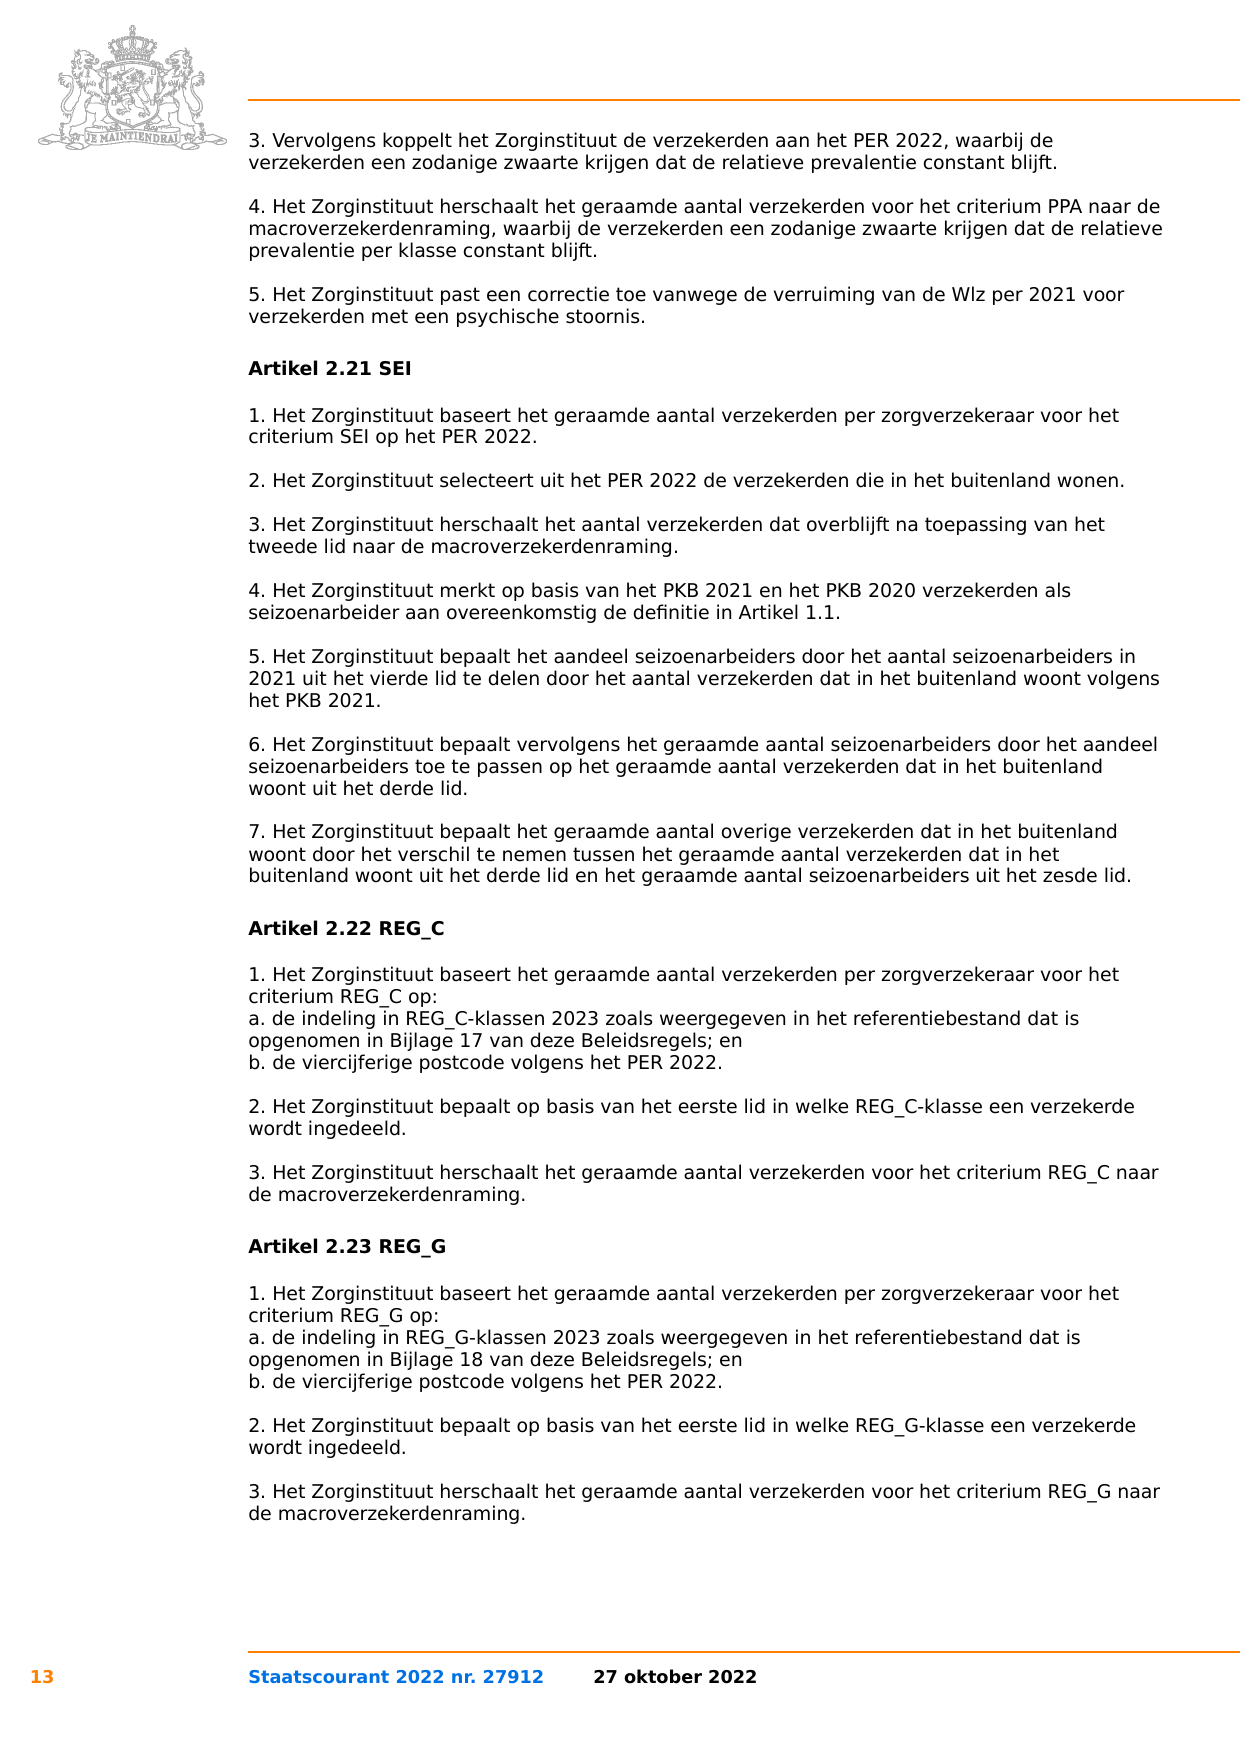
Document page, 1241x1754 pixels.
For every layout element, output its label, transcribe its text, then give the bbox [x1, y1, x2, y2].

subtitle Artikel 2.21 SEI [248, 357, 1163, 379]
text 4. Het Zorginstituut merkt op basis van het PKB 2021 en het PKB 2020 verzekerden als seizoenarbeider aan overeenkomstig de definitie in Artikel 1.1. [248, 580, 1163, 624]
text 2. Het Zorginstituut bepaalt op basis van het eerste lid in welke REG_C-klasse een verzekerde wordt ingedeeld. [248, 1096, 1163, 1140]
text 2. Het Zorginstituut bepaalt op basis van het eerste lid in welke REG_G-klasse een verzekerde wordt ingedeeld. [248, 1415, 1163, 1459]
text 3. Het Zorginstituut herschaalt het aantal verzekerden dat overblijft na toepassing van het tweede lid naar de macroverzekerdenraming. [248, 514, 1163, 558]
text 6. Het Zorginstituut bepaalt vervolgens het geraamde aantal seizoenarbeiders door het aandeel seizoenarbeiders toe te passen op het geraamde aantal verzekerden dat in het buitenland woont uit het derde lid. [248, 734, 1163, 799]
text 3. Het Zorginstituut herschaalt het geraamde aantal verzekerden voor het criterium REG_G naar de macroverzekerdenraming. [248, 1481, 1163, 1524]
text 1. Het Zorginstituut baseert het geraamde aantal verzekerden per zorgverzekeraar voor het criterium REG_G op: [248, 1283, 1163, 1327]
text 2. Het Zorginstituut selecteert uit het PER 2022 de verzekerden die in het buitenland wonen. [248, 470, 1163, 492]
text a. de indeling in REG_G-klassen 2023 zoals weergegeven in het referentiebestand dat is opgenomen in Bijlage 18 van deze Beleidsregels; en [248, 1327, 1163, 1371]
text 1. Het Zorginstituut baseert het geraamde aantal verzekerden per zorgverzekeraar voor het criterium SEI op het PER 2022. [248, 404, 1163, 448]
text 7. Het Zorginstituut bepaalt het geraamde aantal overige verzekerden dat in het buitenland woont door het verschil te nemen tussen het geraamde aantal verzekerden dat in het buitenland woont uit het derde lid en het geraamde aantal seizoenarbeiders uit het zesde lid. [248, 821, 1163, 887]
text 1. Het Zorginstituut baseert het geraamde aantal verzekerden per zorgverzekeraar voor het criterium REG_C op: [248, 964, 1163, 1008]
picture [38, 25, 227, 150]
text 5. Het Zorginstituut bepaalt het aandeel seizoenarbeiders door het aantal seizoenarbeiders in 2021 uit het vierde lid te delen door het aantal verzekerden dat in het buitenland woont volgens het PKB 2021. [248, 646, 1163, 712]
text b. de viercijferige postcode volgens het PER 2022. [248, 1052, 1163, 1074]
text 3. Vervolgens koppelt het Zorginstituut de verzekerden aan het PER 2022, waarbij de verzekerden een zodanige zwaarte krijgen dat de relatieve prevalentie constant blijft. [248, 130, 1163, 174]
text 5. Het Zorginstituut past een correctie toe vanwege de verruiming van de Wlz per 2021 voor verzekerden met een psychische stoornis. [248, 283, 1163, 327]
text 4. Het Zorginstituut herschaalt het geraamde aantal verzekerden voor het criterium PPA naar de macroverzekerdenraming, waarbij de verzekerden een zodanige zwaarte krijgen dat de relatieve prevalentie per klasse constant blijft. [248, 196, 1163, 262]
subtitle Artikel 2.22 REG_C [248, 917, 1163, 939]
subtitle Artikel 2.23 REG_G [248, 1236, 1163, 1258]
text 3. Het Zorginstituut herschaalt het geraamde aantal verzekerden voor het criterium REG_C naar de macroverzekerdenraming. [248, 1162, 1163, 1206]
text b. de viercijferige postcode volgens het PER 2022. [248, 1371, 1163, 1393]
text a. de indeling in REG_C-klassen 2023 zoals weergegeven in het referentiebestand dat is opgenomen in Bijlage 17 van deze Beleidsregels; en [248, 1008, 1163, 1052]
